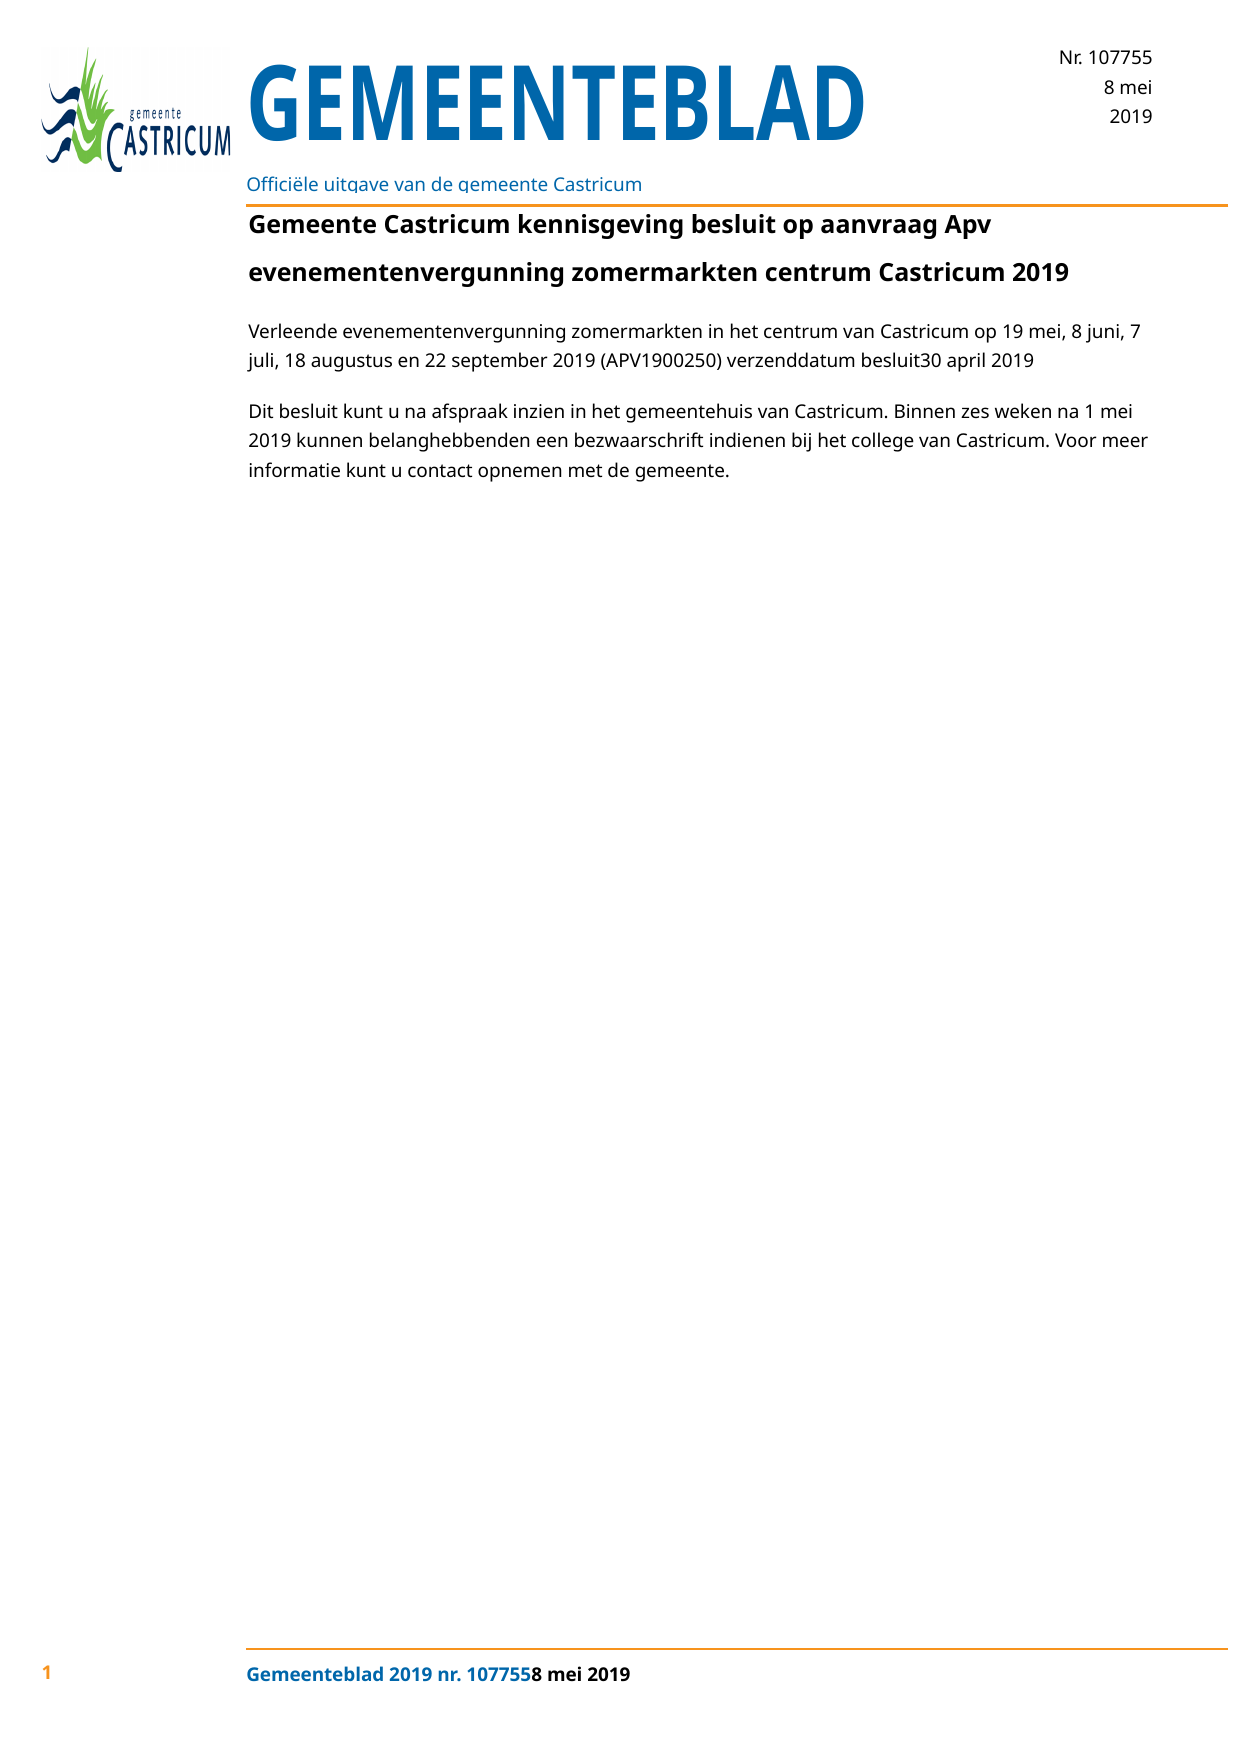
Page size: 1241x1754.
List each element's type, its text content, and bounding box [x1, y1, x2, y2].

picture [41, 47, 231, 172]
text Dit besluit kunt u na afspraak inzien in het gemeentehuis van Castricum. Binnen zes weken na 1 mei 2019 kunnen belanghebbenden een bezwaarschrift indienen bij het college van Castricum. Voor meer informatie kunt u contact opnemen met de gemeente. [248, 398, 1152, 483]
text Gemeente Castricum kennisgeving besluit op aanvraag Apv evenementenvergunning zomermarkten centrum Castricum 2019 [248, 207, 1152, 288]
text Verleende evenementenvergunning zomermarkten in het centrum van Castricum op 19 mei, 8 juni, 7 juli, 18 augustus en 22 september 2019 (APV1900250) verzenddatum besluit30 april 2019 [248, 318, 1152, 373]
